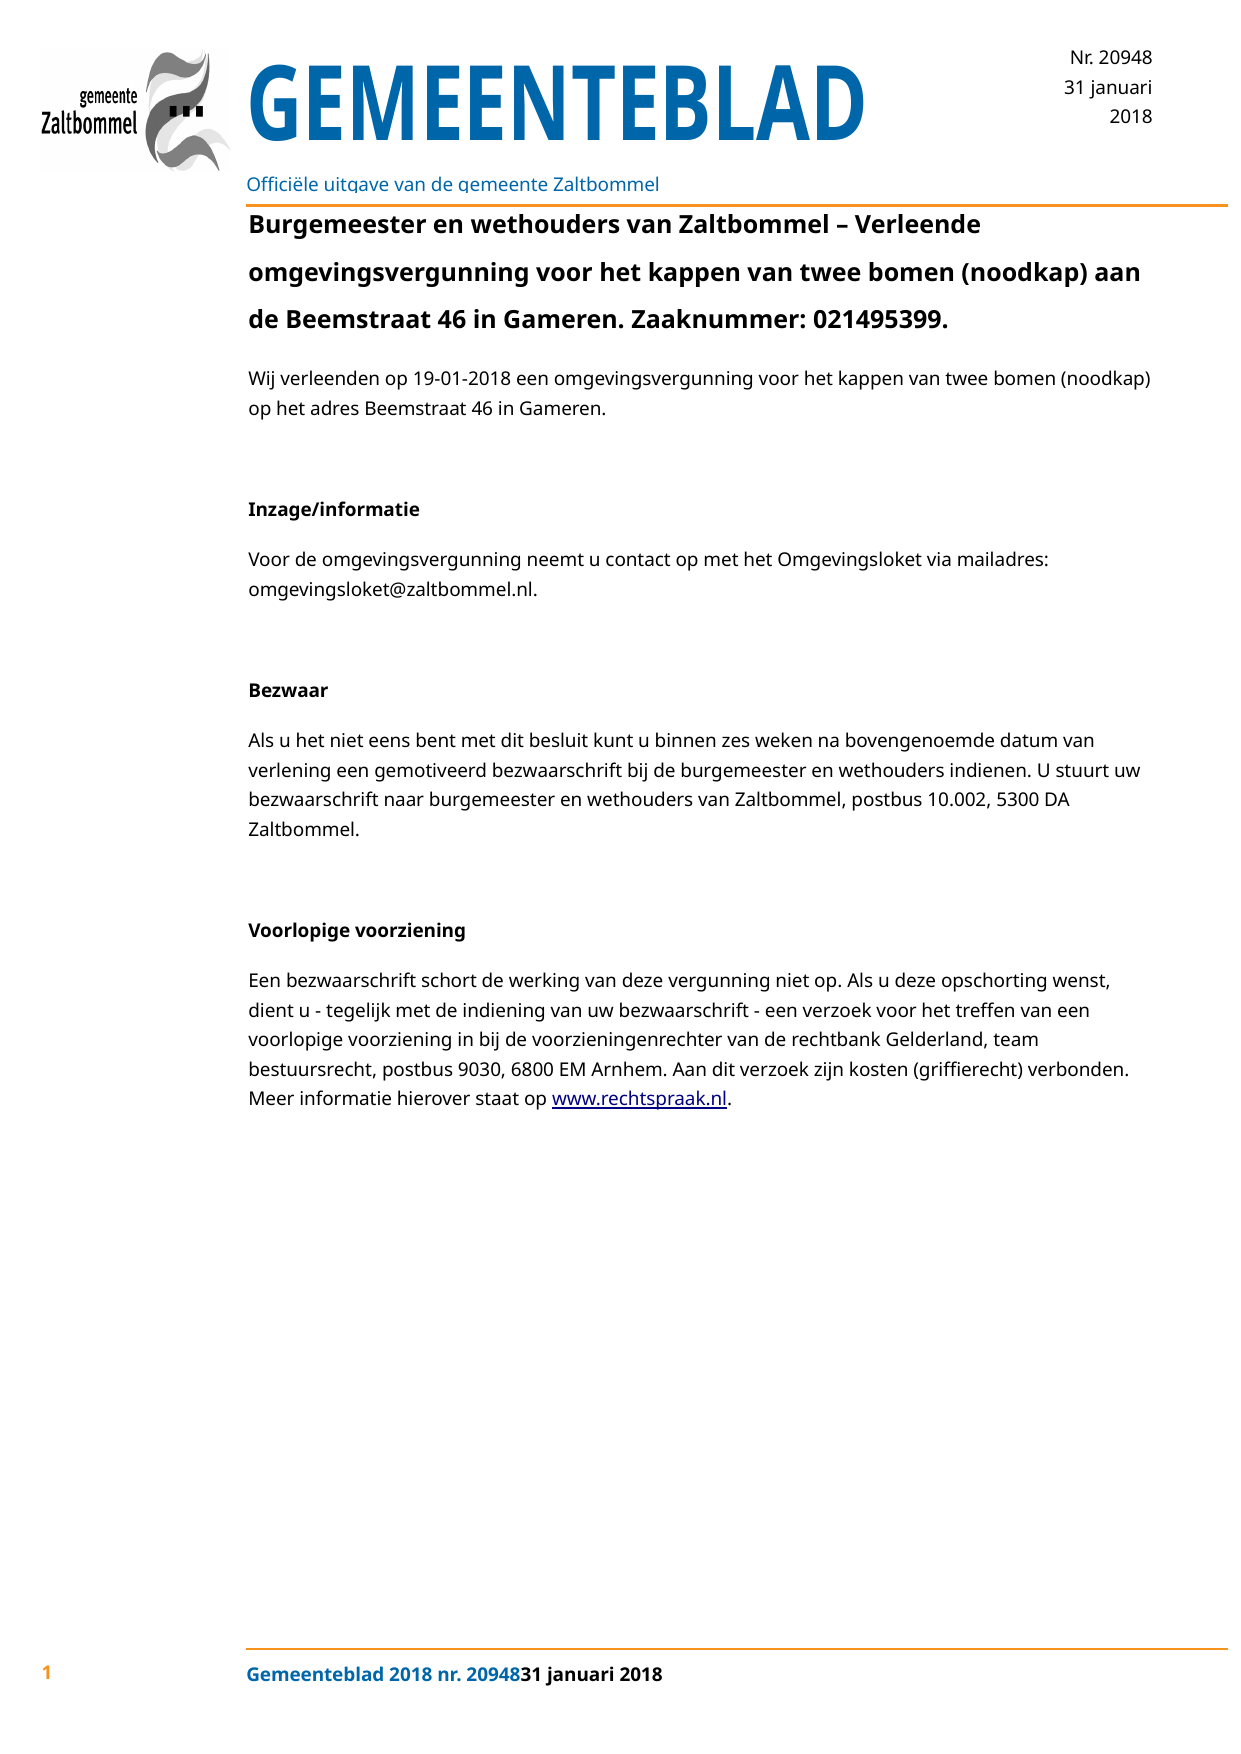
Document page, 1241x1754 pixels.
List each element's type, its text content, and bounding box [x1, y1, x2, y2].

text Wij verleenden op 19-01-2018 een omgevingsvergunning voor het kappen van twee bomen (noodkap) op het adres Beemstraat 46 in Gameren. [248, 366, 1152, 421]
text Burgemeester en wethouders van Zaltbommel – Verleende omgevingsvergunning voor het kappen van twee bomen (noodkap) aan de Beemstraat 46 in Gameren. Zaaknummer: 021495399. [248, 207, 1152, 336]
text Een bezwaarschrift schort de werking van deze vergunning niet op. Als u deze opschorting wenst, dient u - tegelijk met de indiening van uw bezwaarschrift - een verzoek voor het treffen van een voorlopige voorziening in bij de voorzieningenrechter van de rechtbank Gelderland, team bestuursrecht, postbus 9030, 6800 EM Arnhem. Aan dit verzoek zijn kosten (griffierecht) verbonden. Meer informatie hierover staat op www.rechtspraak.nl. [248, 967, 1152, 1111]
text Inzage/informatie [248, 496, 1152, 522]
text Voor de omgevingsvergunning neemt u contact op met het Omgevingsloket via mailadres: omgevingsloket@zaltbommel.nl. [248, 546, 1152, 602]
text Als u het niet eens bent met dit besluit kunt u binnen zes weken na bovengenoemde datum van verlening een gemotiveerd bezwaarschrift bij de burgemeester en wethouders indienen. U stuurt uw bezwaarschrift naar burgemeester en wethouders van Zaltbommel, postbus 10.002, 5300 DA Zaltbommel. [248, 727, 1152, 842]
text Bezwaar [248, 677, 1152, 702]
text Voorlopige voorziening [248, 917, 1152, 942]
picture [41, 47, 231, 172]
